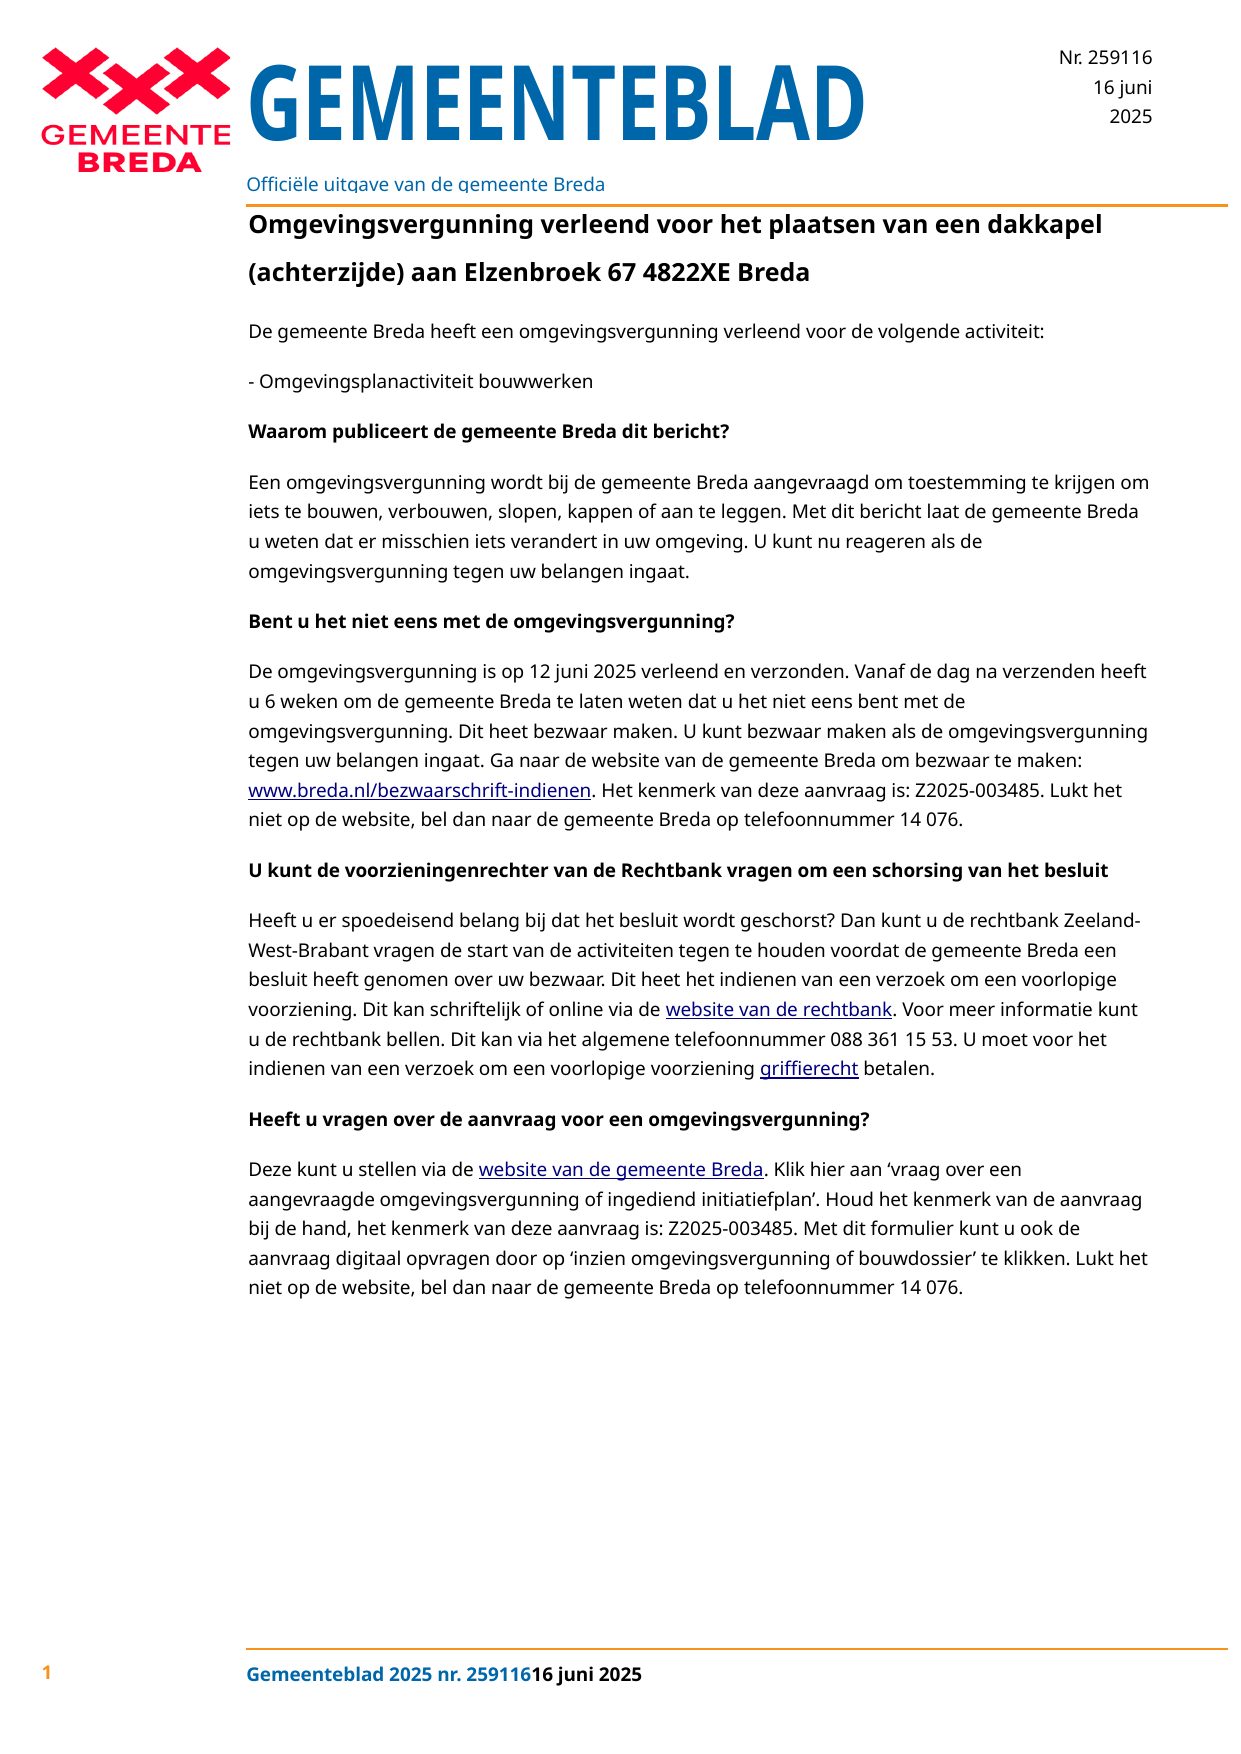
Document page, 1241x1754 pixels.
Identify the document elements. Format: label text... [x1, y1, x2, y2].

text Een omgevingsvergunning wordt bij de gemeente Breda aangevraagd om toestemming te krijgen om iets te bouwen, verbouwen, slopen, kappen of aan te leggen. Met dit bericht laat de gemeente Breda u weten dat er misschien iets verandert in uw omgeving. U kunt nu reageren als de omgevingsvergunning tegen uw belangen ingaat. [248, 469, 1152, 584]
text Bent u het niet eens met de omgevingsvergunning? [248, 608, 1152, 634]
text - Omgevingsplanactiviteit bouwwerken [248, 368, 1152, 394]
text U kunt de voorzieningenrechter van de Rechtbank vragen om een schorsing van het besluit [248, 857, 1152, 883]
text Heeft u er spoedeisend belang bij dat het besluit wordt geschorst? Dan kunt u de rechtbank Zeeland-West-Brabant vragen de start van de activiteiten tegen te houden voordat de gemeente Breda een besluit heeft genomen over uw bezwaar. Dit heet het indienen van een verzoek om een voorlopige voorziening. Dit kan schriftelijk of online via de website van de rechtbank. Voor meer informatie kunt u de rechtbank bellen. Dit kan via het algemene telefoonnummer 088 361 15 53. U moet voor het indienen van een verzoek om een voorlopige voorziening griffierecht betalen. [248, 907, 1152, 1081]
text Deze kunt u stellen via de website van de gemeente Breda. Klik hier aan ‘vraag over een aangevraagde omgevingsvergunning of ingediend initiatiefplan’. Houd het kenmerk van de aanvraag bij de hand, het kenmerk van deze aanvraag is: Z2025-003485. Met dit formulier kunt u ook de aanvraag digitaal opvragen door op ‘inzien omgevingsvergunning of bouwdossier’ te klikken. Lukt het niet op de website, bel dan naar de gemeente Breda op telefoonnummer 14 076. [248, 1156, 1152, 1300]
text Omgevingsvergunning verleend voor het plaatsen van een dakkapel (achterzijde) aan Elzenbroek 67 4822XE Breda [248, 207, 1152, 288]
text Heeft u vragen over de aanvraag voor een omgevingsvergunning? [248, 1106, 1152, 1132]
text De omgevingsvergunning is op 12 juni 2025 verleend en verzonden. Vanaf de dag na verzenden heeft u 6 weken om de gemeente Breda te laten weten dat u het niet eens bent met de omgevingsvergunning. Dit heet bezwaar maken. U kunt bezwaar maken als de omgevingsvergunning tegen uw belangen ingaat. Ga naar de website van de gemeente Breda om bezwaar te maken: www.breda.nl/bezwaarschrift-indienen. Het kenmerk van deze aanvraag is: Z2025-003485. Lukt het niet op de website, bel dan naar de gemeente Breda op telefoonnummer 14 076. [248, 659, 1152, 832]
picture [41, 47, 231, 172]
text Waarom publiceert de gemeente Breda dit bericht? [248, 419, 1152, 444]
text De gemeente Breda heeft een omgevingsvergunning verleend voor de volgende activiteit: [248, 318, 1152, 344]
